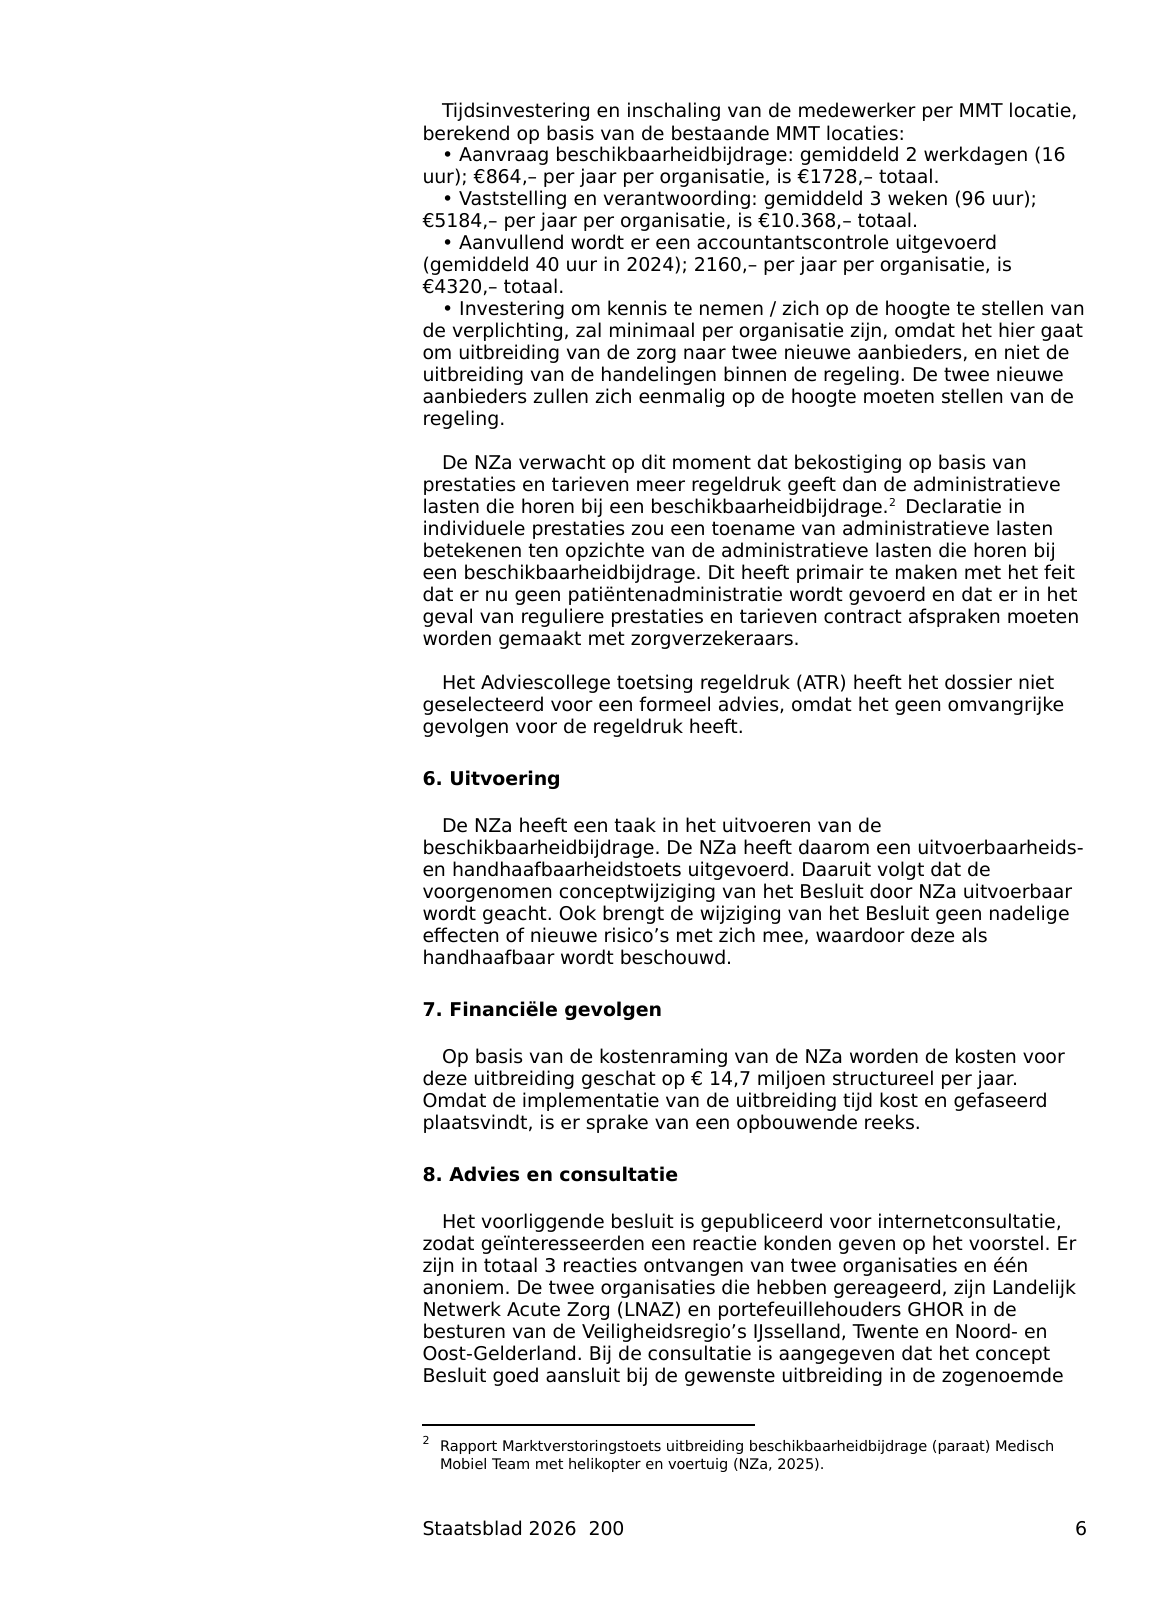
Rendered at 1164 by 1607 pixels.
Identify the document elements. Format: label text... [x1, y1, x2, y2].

text Het Adviescollege toetsing regeldruk (ATR) heeft het dossier niet geselecteerd voor een formeel advies, omdat het geen omvangrijke gevolgen voor de regeldruk heeft. [422, 672, 1087, 738]
text • Vaststelling en verantwoording: gemiddeld 3 weken (96 uur); €5184,– per jaar per organisatie, is €10.368,– totaal. [422, 188, 1087, 232]
text • Aanvullend wordt er een accountantscontrole uitgevoerd (gemiddeld 40 uur in 2024); 2160,– per jaar per organisatie, is €4320,– totaal. [422, 232, 1087, 298]
text De NZa verwacht op dit moment dat bekostiging op basis van prestaties en tarieven meer regeldruk geeft dan de administratieve lasten die horen bij een beschikbaarheidbijdrage. Declaratie in individuele prestaties zou een toename van administratieve lasten betekenen ten opzichte van de administratieve lasten die horen bij een beschikbaarheidbijdrage. Dit heeft primair te maken met het feit dat er nu geen patiëntenadministratie wordt gevoerd en dat er in het geval van reguliere prestaties en tarieven contract afspraken moeten worden gemaakt met zorgverzekeraars. [422, 452, 1087, 650]
text Op basis van de kostenraming van de NZa worden de kosten voor deze uitbreiding geschat op € 14,7 miljoen structureel per jaar. Omdat de implementatie van de uitbreiding tijd kost en gefaseerd plaatsvindt, is er sprake van een opbouwende reeks. [422, 1046, 1087, 1134]
text Rapport Marktverstoringstoets uitbreiding beschikbaarheidbijdrage (paraat) Medisch Mobiel Team met helikopter en voertuig (NZa, 2025). [422, 1434, 1087, 1473]
text Tijdsinvestering en inschaling van de medewerker per MMT locatie, berekend op basis van de bestaande MMT locaties: [422, 100, 1087, 144]
subtitle 7. Financiële gevolgen [422, 999, 1087, 1021]
subtitle 6. Uitvoering [422, 768, 1087, 790]
text Het voorliggende besluit is gepubliceerd voor internetconsultatie, zodat geïnteresseerden een reactie konden geven op het voorstel. Er zijn in totaal 3 reacties ontvangen van twee organisaties en één anoniem. De twee organisaties die hebben gereageerd, zijn Landelijk Netwerk Acute Zorg (LNAZ) en portefeuillehouders GHOR in de besturen van de Veiligheidsregio’s IJsselland, Twente en Noord- en Oost-Gelderland. Bij de consultatie is aangegeven dat het concept Besluit goed aansluit bij de gewenste uitbreiding in de zogenoemde [422, 1211, 1087, 1387]
subtitle 8. Advies en consultatie [422, 1164, 1087, 1186]
text • Investering om kennis te nemen / zich op de hoogte te stellen van de verplichting, zal minimaal per organisatie zijn, omdat het hier gaat om uitbreiding van de zorg naar twee nieuwe aanbieders, en niet de uitbreiding van de handelingen binnen de regeling. De twee nieuwe aanbieders zullen zich eenmalig op de hoogte moeten stellen van de regeling. [422, 298, 1087, 430]
text De NZa heeft een taak in het uitvoeren van de beschikbaarheidbijdrage. De NZa heeft daarom een uitvoerbaarheids- en handhaafbaarheidstoets uitgevoerd. Daaruit volgt dat de voorgenomen conceptwijziging van het Besluit door NZa uitvoerbaar wordt geacht. Ook brengt de wijziging van het Besluit geen nadelige effecten of nieuwe risico’s met zich mee, waardoor deze als handhaafbaar wordt beschouwd. [422, 815, 1087, 969]
text • Aanvraag beschikbaarheidbijdrage: gemiddeld 2 werkdagen (16 uur); €864,– per jaar per organisatie, is €1728,– totaal. [422, 144, 1087, 188]
